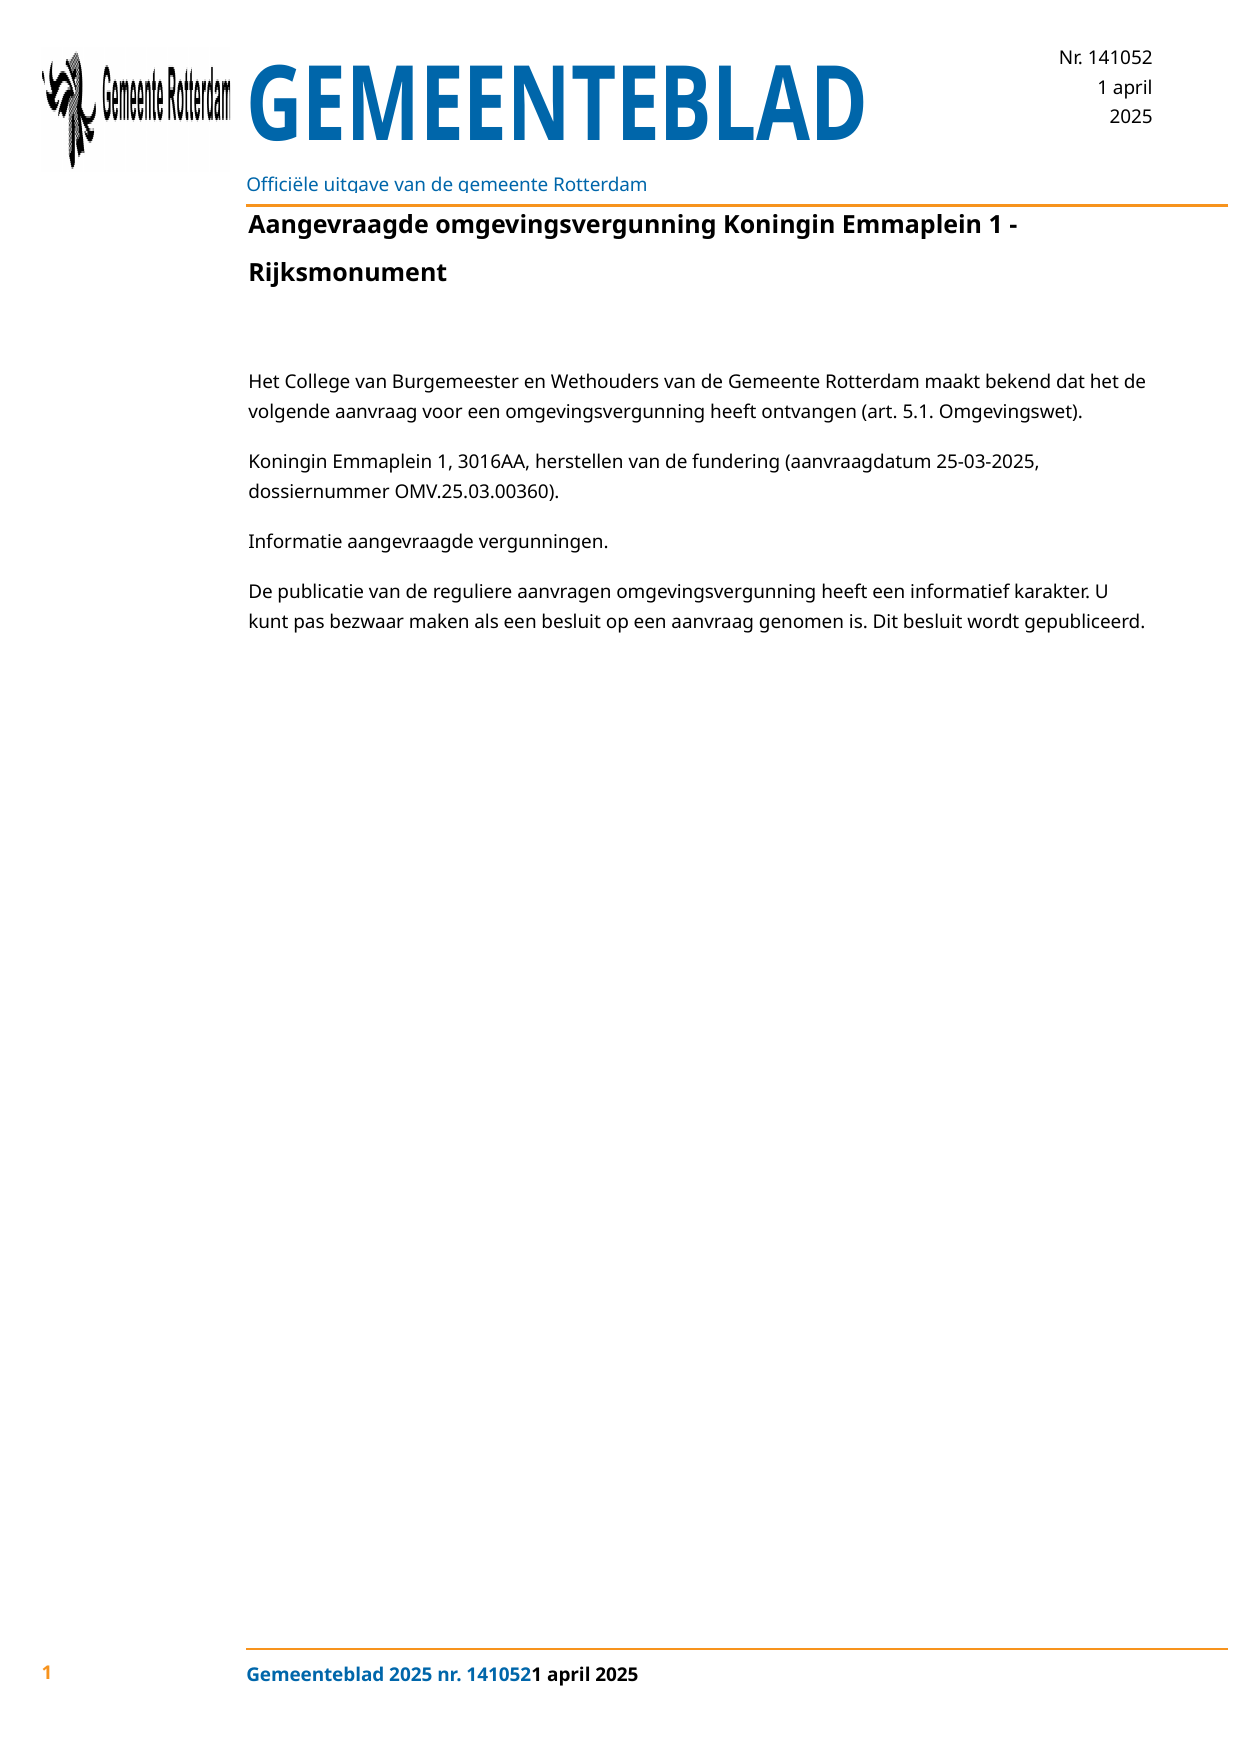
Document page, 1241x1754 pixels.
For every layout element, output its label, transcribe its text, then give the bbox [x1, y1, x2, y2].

text Informatie aangevraagde vergunningen. [248, 528, 1152, 554]
text Het College van Burgemeester en Wethouders van de Gemeente Rotterdam maakt bekend dat het de volgende aanvraag voor een omgevingsvergunning heeft ontvangen (art. 5.1. Omgevingswet). [248, 368, 1152, 424]
text Koningin Emmaplein 1, 3016AA, herstellen van de fundering (aanvraagdatum 25-03-2025, dossiernummer OMV.25.03.00360). [248, 448, 1152, 504]
text Aangevraagde omgevingsvergunning Koningin Emmaplein 1 - Rijksmonument [248, 207, 1152, 288]
text De publicatie van de reguliere aanvragen omgevingsvergunning heeft een informatief karakter. U kunt pas bezwaar maken als een besluit op een aanvraag genomen is. Dit besluit wordt gepubliceerd. [248, 579, 1152, 634]
picture [41, 47, 231, 172]
